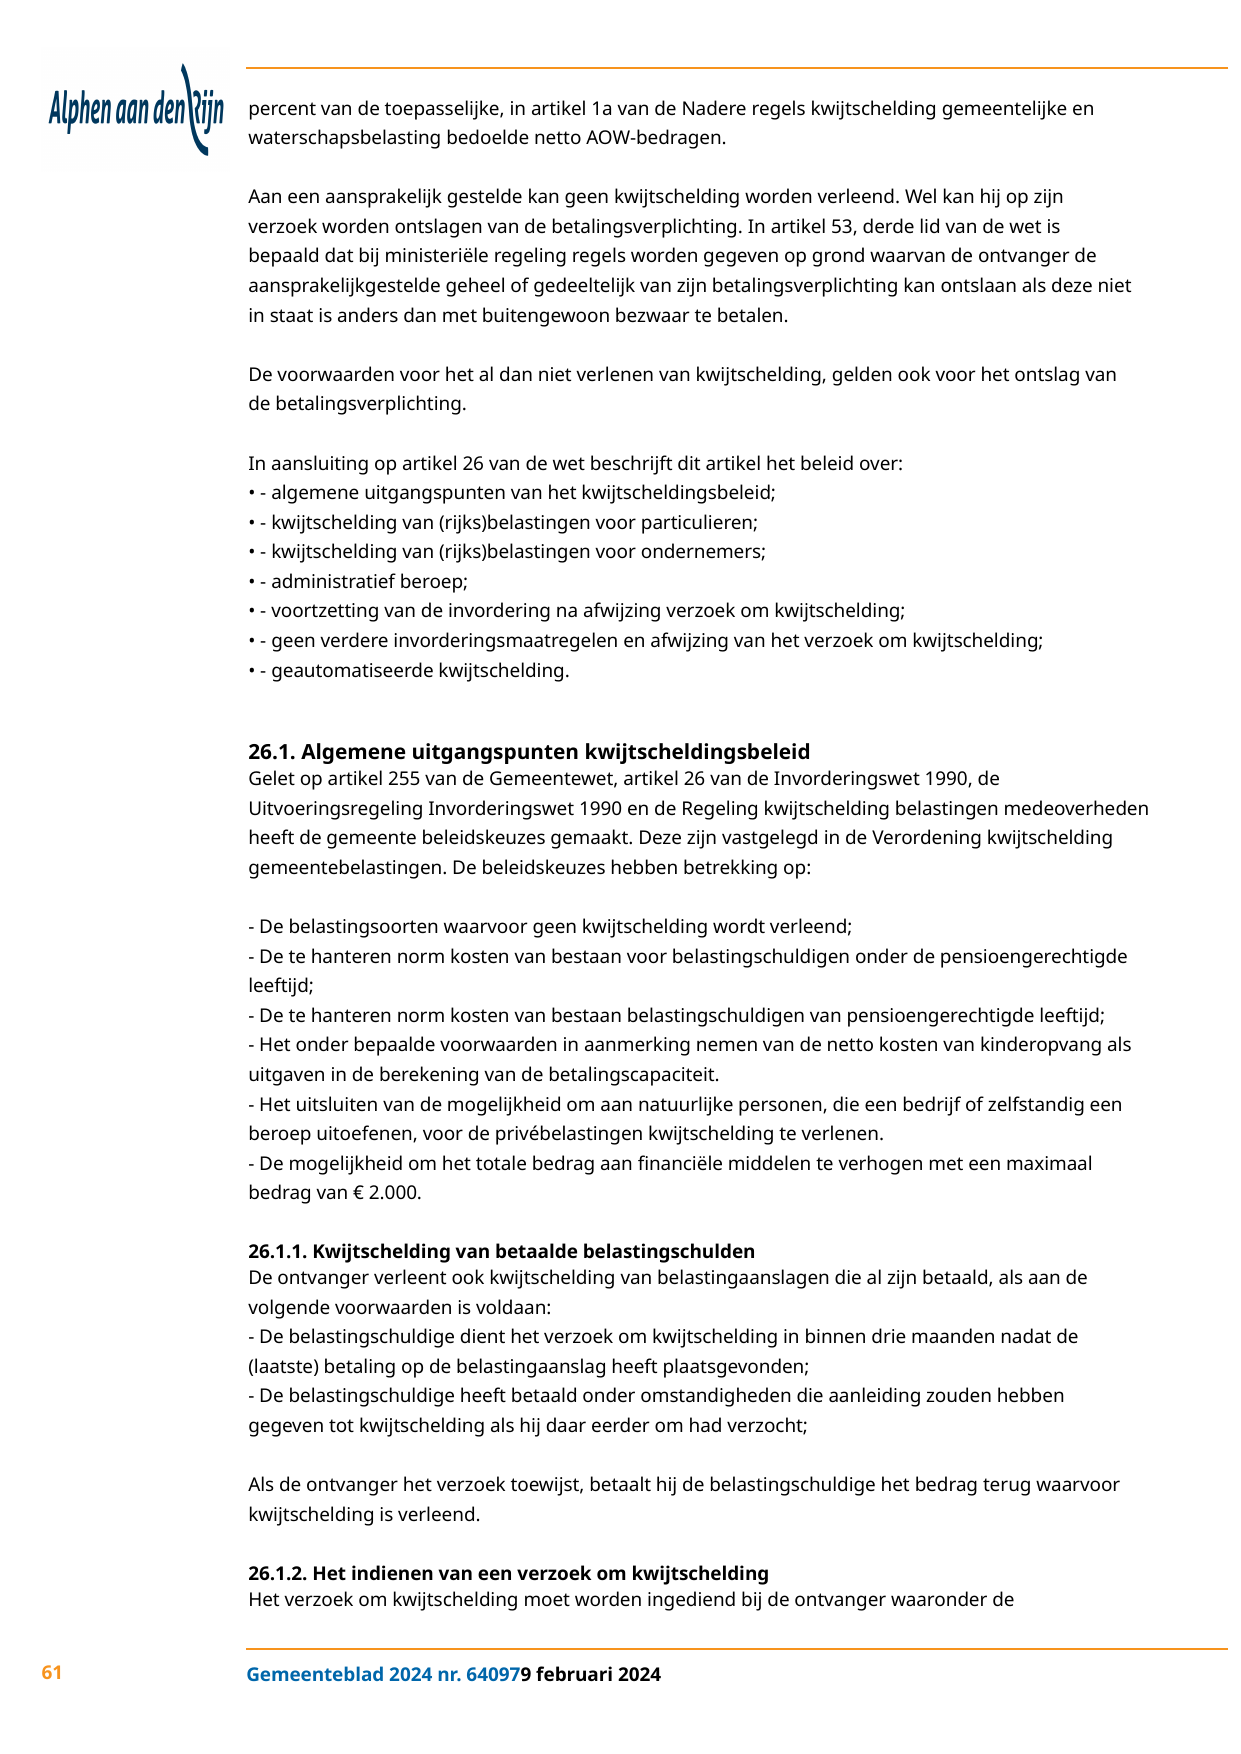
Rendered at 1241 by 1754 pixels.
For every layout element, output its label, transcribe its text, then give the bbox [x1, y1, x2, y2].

text verzoek worden ontslagen van de betalingsverplichting. In artikel 53, derde lid van de wet is [248, 213, 1152, 239]
text • - administratief beroep; [248, 568, 1152, 594]
text - De belastingschuldige heeft betaald onder omstandigheden die aanleiding zouden hebben [248, 1383, 1152, 1408]
text In aansluiting op artikel 26 van de wet beschrijft dit artikel het beleid over: [248, 450, 1152, 476]
text De ontvanger verleent ook kwijtschelding van belastingaanslagen die al zijn betaald, als aan de [248, 1264, 1152, 1290]
text - Het uitsluiten van de mogelijkheid om aan natuurlijke personen, die een bedrijf of zelfstandig een beroep uitoefenen, voor de privébelastingen kwijtschelding te verlenen. [248, 1091, 1152, 1146]
text • - algemene uitgangspunten van het kwijtscheldingsbeleid; [248, 479, 1152, 505]
text • - geen verdere invorderingsmaatregelen en afwijzing van het verzoek om kwijtschelding; [248, 627, 1152, 653]
text Aan een aansprakelijk gestelde kan geen kwijtschelding worden verleend. Wel kan hij op zijn [248, 183, 1152, 209]
text 26.1.1. Kwijtschelding van betaalde belastingschulden [248, 1239, 1152, 1264]
picture [41, 47, 231, 172]
text 26.1.2. Het indienen van een verzoek om kwijtschelding [248, 1560, 1152, 1586]
text aansprakelijkgestelde geheel of gedeeltelijk van zijn betalingsverplichting kan ontslaan als deze niet [248, 272, 1152, 298]
text Het verzoek om kwijtschelding moet worden ingediend bij de ontvanger waaronder de [248, 1586, 1152, 1612]
text - De mogelijkheid om het totale bedrag aan financiële middelen te verhogen met een maximaal bedrag van € 2.000. [248, 1150, 1152, 1205]
text (laatste) betaling op de belastingaanslag heeft plaatsgevonden; [248, 1353, 1152, 1379]
text - De belastingschuldige dient het verzoek om kwijtschelding in binnen drie maanden nadat de [248, 1323, 1152, 1349]
text - De belastingsoorten waarvoor geen kwijtschelding wordt verleend; [248, 913, 1152, 939]
text • - geautomatiseerde kwijtschelding. [248, 657, 1152, 683]
text Gelet op artikel 255 van de Gemeentewet, artikel 26 van de Invorderingswet 1990, de Uitvoeringsregeling Invorderingswet 1990 en de Regeling kwijtschelding belastingen medeoverheden heeft de gemeente beleidskeuzes gemaakt. Deze zijn vastgelegd in de Verordening kwijtschelding gemeentebelastingen. De beleidskeuzes hebben betrekking op: [248, 765, 1152, 880]
text percent van de toepasselijke, in artikel 1a van de Nadere regels kwijtschelding gemeentelijke en waterschapsbelasting bedoelde netto AOW-bedragen. [248, 95, 1152, 150]
text de betalingsverplichting. [248, 391, 1152, 416]
text • - kwijtschelding van (rijks)belastingen voor particulieren; [248, 509, 1152, 535]
text volgende voorwaarden is voldaan: [248, 1294, 1152, 1320]
text • - voortzetting van de invordering na afwijzing verzoek om kwijtschelding; [248, 598, 1152, 623]
text De voorwaarden voor het al dan niet verlenen van kwijtschelding, gelden ook voor het ontslag van [248, 361, 1152, 387]
text • - kwijtschelding van (rijks)belastingen voor ondernemers; [248, 538, 1152, 564]
text - De te hanteren norm kosten van bestaan belastingschuldigen van pensioengerechtigde leeftijd; [248, 1002, 1152, 1028]
text - Het onder bepaalde voorwaarden in aanmerking nemen van de netto kosten van kinderopvang als uitgaven in de berekening van de betalingscapaciteit. [248, 1032, 1152, 1087]
text in staat is anders dan met buitengewoon bezwaar te betalen. [248, 302, 1152, 328]
text - De te hanteren norm kosten van bestaan voor belastingschuldigen onder de pensioengerechtigde leeftijd; [248, 943, 1152, 998]
text gegeven tot kwijtschelding als hij daar eerder om had verzocht; [248, 1412, 1152, 1438]
text Als de ontvanger het verzoek toewijst, betaalt hij de belastingschuldige het bedrag terug waarvoor kwijtschelding is verleend. [248, 1471, 1152, 1527]
text bepaald dat bij ministeriële regeling regels worden gegeven op grond waarvan de ontvanger de [248, 243, 1152, 268]
text 26.1. Algemene uitgangspunten kwijtscheldingsbeleid [248, 737, 1152, 765]
